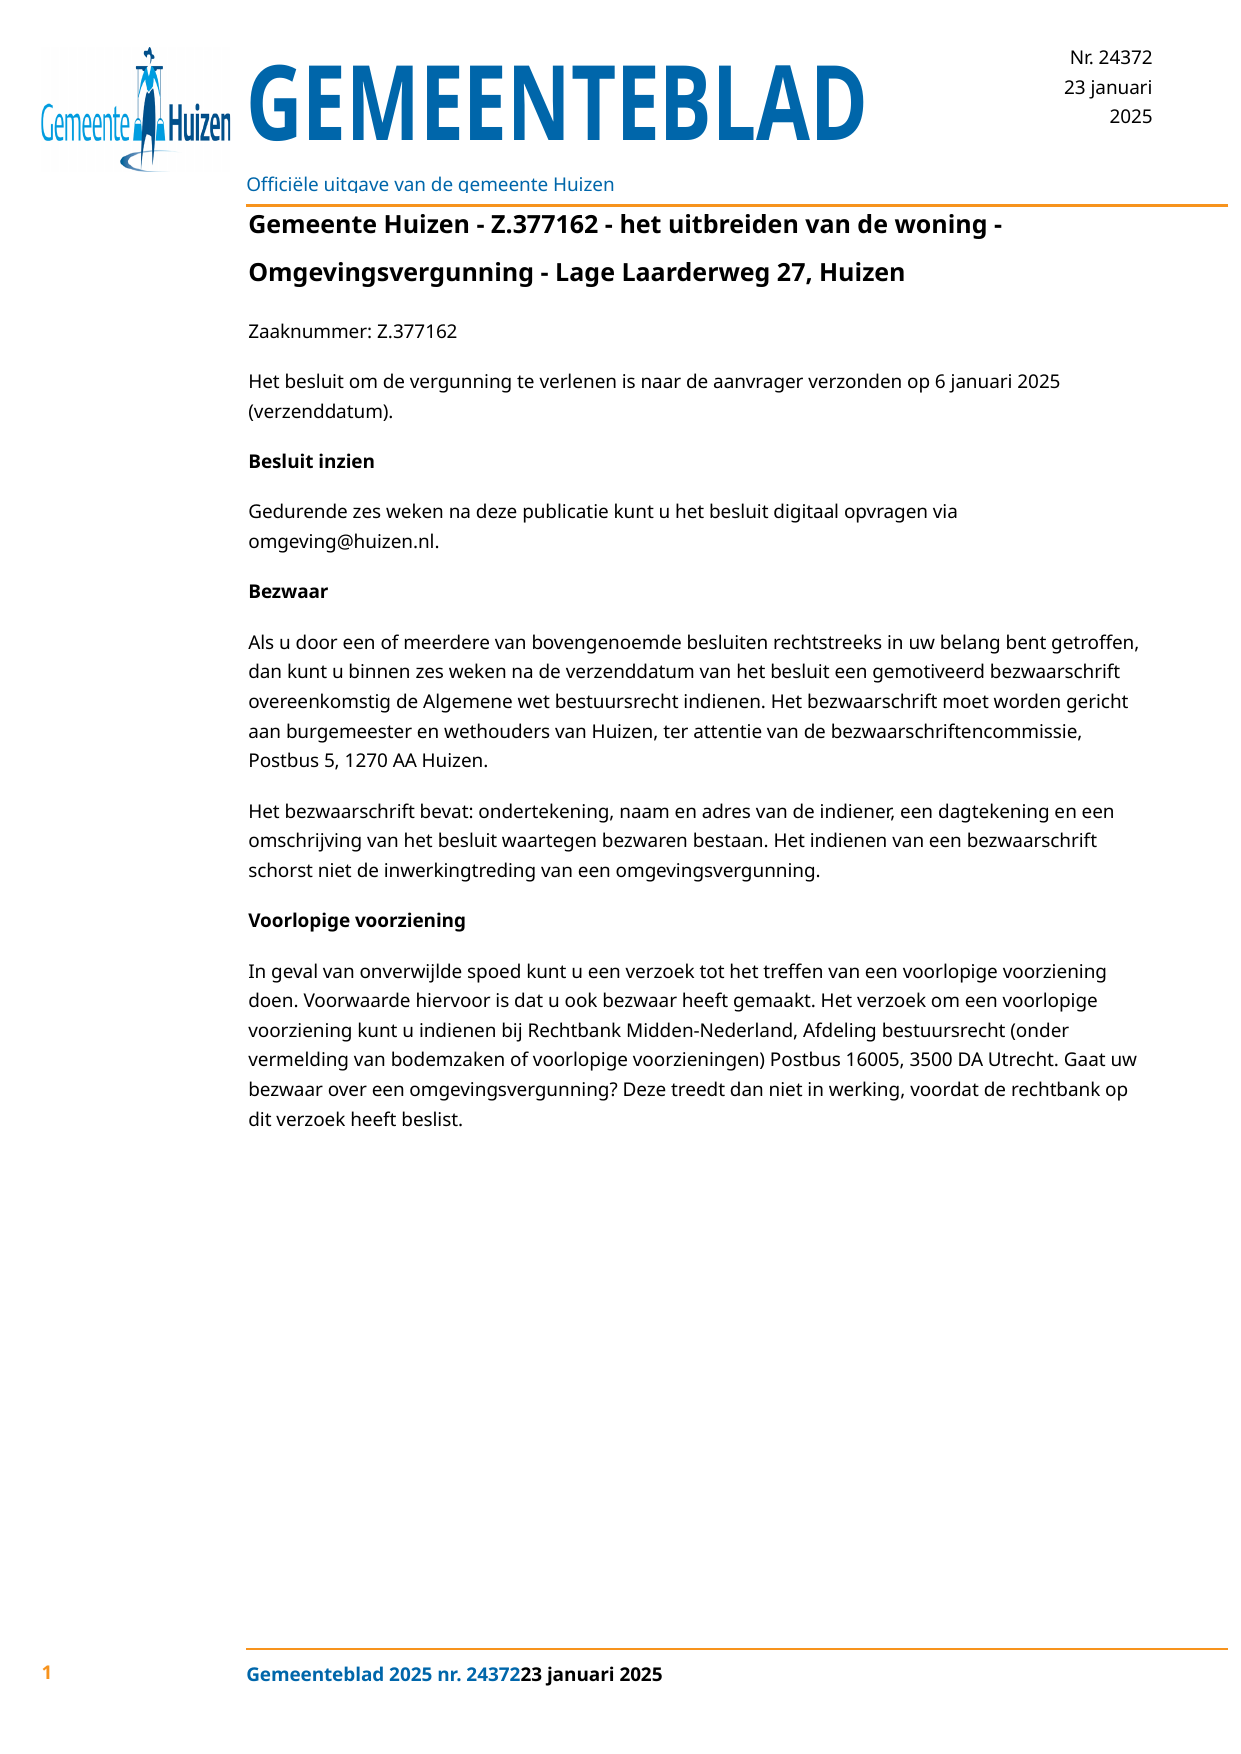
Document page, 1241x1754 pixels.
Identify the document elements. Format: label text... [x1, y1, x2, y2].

text Gemeente Huizen - Z.377162 - het uitbreiden van de woning - Omgevingsvergunning - Lage Laarderweg 27, Huizen [248, 207, 1152, 288]
text In geval van onverwijlde spoed kunt u een verzoek tot het treffen van een voorlopige voorziening doen. Voorwaarde hiervoor is dat u ook bezwaar heeft gemaakt. Het verzoek om een voorlopige voorziening kunt u indienen bij Rechtbank Midden-Nederland, Afdeling bestuursrecht (onder vermelding van bodemzaken of voorlopige voorzieningen) Postbus 16005, 3500 DA Utrecht. Gaat uw bezwaar over een omgevingsvergunning? Deze treedt dan niet in werking, voordat de rechtbank op dit verzoek heeft beslist. [248, 958, 1152, 1132]
text Bezwaar [248, 579, 1152, 604]
text Besluit inzien [248, 448, 1152, 474]
text Het bezwaarschrift bevat: ondertekening, naam en adres van de indiener, een dagtekening en een omschrijving van het besluit waartegen bezwaren bestaan. Het indienen van een bezwaarschrift schorst niet de inwerkingtreding van een omgevingsvergunning. [248, 798, 1152, 883]
text Het besluit om de vergunning te verlenen is naar de aanvrager verzonden op 6 januari 2025 (verzenddatum). [248, 368, 1152, 424]
text Als u door een of meerdere van bovengenoemde besluiten rechtstreeks in uw belang bent getroffen, dan kunt u binnen zes weken na de verzenddatum van het besluit een gemotiveerd bezwaarschrift overeenkomstig de Algemene wet bestuursrecht indienen. Het bezwaarschrift moet worden gericht aan burgemeester en wethouders van Huizen, ter attentie van de bezwaarschriftencommissie, Postbus 5, 1270 AA Huizen. [248, 629, 1152, 773]
text Gedurende zes weken na deze publicatie kunt u het besluit digitaal opvragen via omgeving@huizen.nl. [248, 499, 1152, 554]
text Voorlopige voorziening [248, 907, 1152, 933]
picture [41, 47, 231, 172]
text Zaaknummer: Z.377162 [248, 318, 1152, 344]
